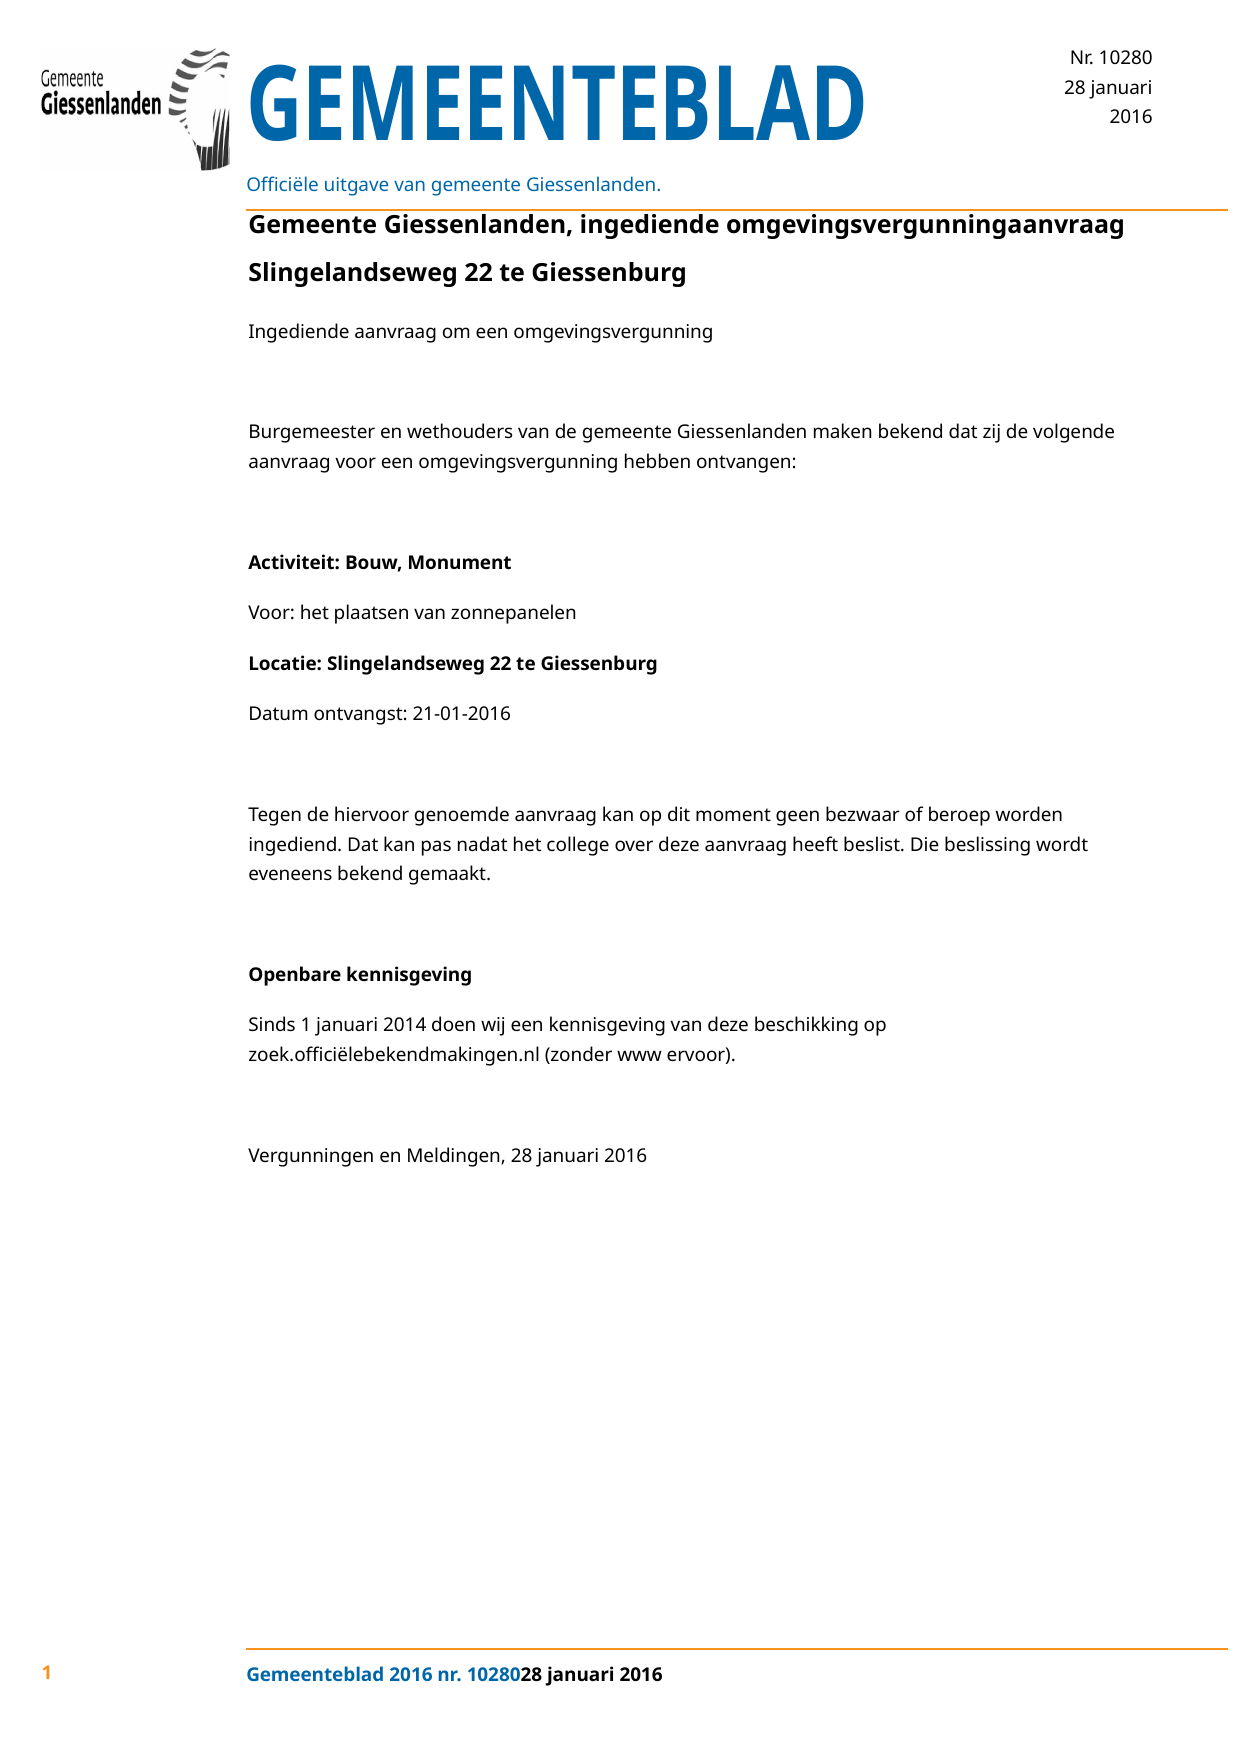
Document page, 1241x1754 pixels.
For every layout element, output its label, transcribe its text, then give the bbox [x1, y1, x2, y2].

text Voor: het plaatsen van zonnepanelen [248, 599, 1152, 625]
text Sinds 1 januari 2014 doen wij een kennisgeving van deze beschikking op zoek.officiëlebekendmakingen.nl (zonder www ervoor). [248, 1012, 1152, 1067]
text Datum ontvangst: 21-01-2016 [248, 700, 1152, 726]
text Vergunningen en Meldingen, 28 januari 2016 [248, 1142, 1152, 1168]
text Activiteit: Bouw, Monument [248, 549, 1152, 575]
text Openbare kennisgeving [248, 961, 1152, 987]
text Ingediende aanvraag om een omgevingsvergunning [248, 318, 1152, 344]
text Gemeente Giessenlanden, ingediende omgevingsvergunningaanvraag Slingelandseweg 22 te Giessenburg [248, 211, 1152, 288]
text Tegen de hiervoor genoemde aanvraag kan op dit moment geen bezwaar of beroep worden ingediend. Dat kan pas nadat het college over deze aanvraag heeft beslist. Die beslissing wordt eveneens bekend gemaakt. [248, 801, 1152, 886]
text Burgemeester en wethouders van de gemeente Giessenlanden maken bekend dat zij de volgende aanvraag voor een omgevingsvergunning hebben ontvangen: [248, 419, 1152, 474]
text Locatie: Slingelandseweg 22 te Giessenburg [248, 650, 1152, 676]
picture [41, 47, 231, 172]
